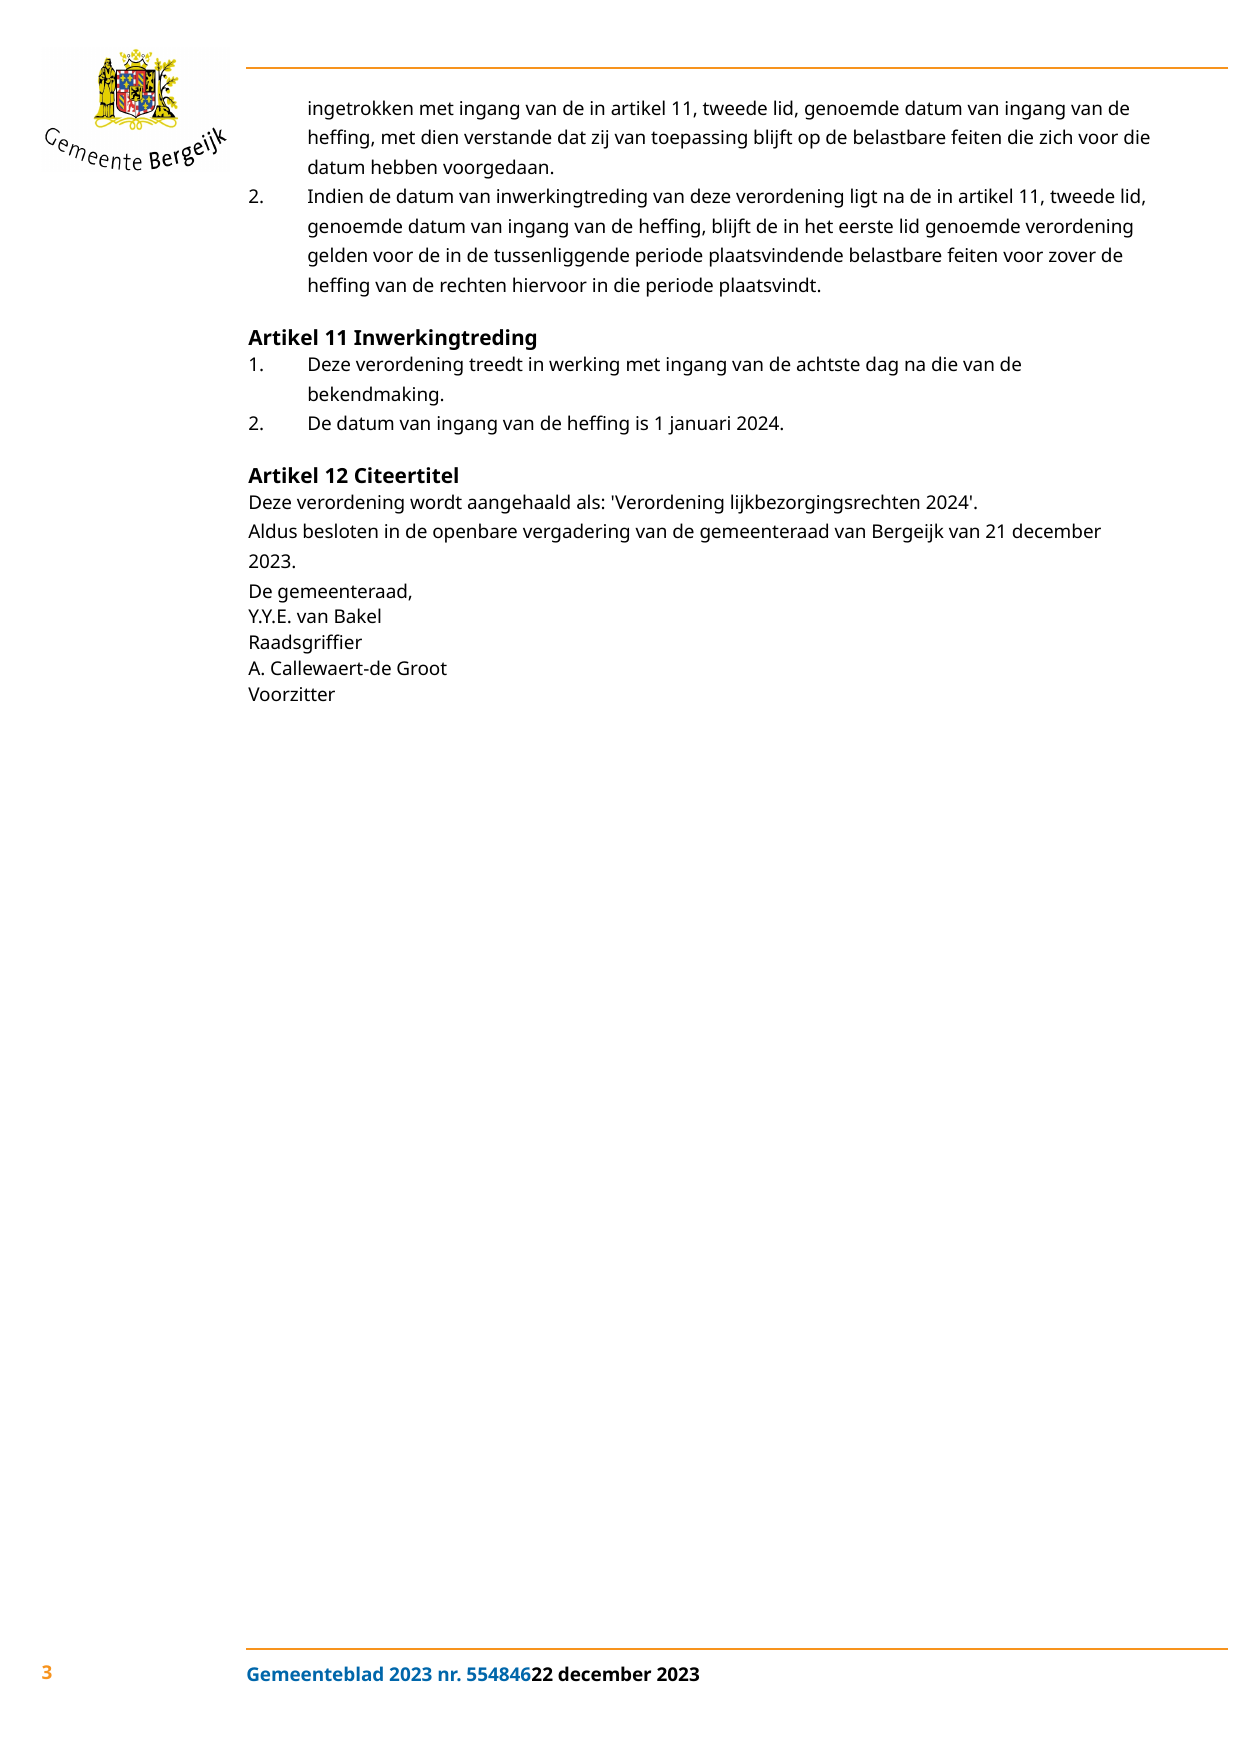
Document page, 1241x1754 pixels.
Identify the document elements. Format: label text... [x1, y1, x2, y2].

text Artikel 11 Inwerkingtreding [248, 323, 1152, 351]
text Raadsgriffier [248, 629, 1152, 655]
text Artikel 12 Citeertitel [248, 461, 1152, 489]
text Y.Y.E. van Bakel [248, 604, 1152, 629]
list ingetrokken met ingang van de in artikel 11, tweede lid, genoemde datum van ingang van de heffing, met dien verstande dat zij van toepassing blijft op de belastbare feiten die zich voor die datum hebben voorgedaan. [248, 95, 1152, 180]
text De gemeenteraad, [248, 578, 1152, 604]
list De datum van ingang van de heffing is 1 januari 2024. [248, 410, 1152, 436]
text Deze verordening wordt aangehaald als: 'Verordening lijkbezorgingsrechten 2024'. [248, 489, 1152, 515]
picture [41, 47, 231, 172]
list Deze verordening treedt in werking met ingang van de achtste dag na die van de bekendmaking. [248, 351, 1152, 406]
text Aldus besloten in de openbare vergadering van de gemeenteraad van Bergeijk van 21 december 2023. [248, 519, 1152, 574]
list Indien de datum van inwerkingtreding van deze verordening ligt na de in artikel 11, tweede lid, genoemde datum van ingang van de heffing, blijft de in het eerste lid genoemde verordening gelden voor de in de tussenliggende periode plaatsvindende belastbare feiten voor zover de heffing van de rechten hiervoor in die periode plaatsvindt. [248, 183, 1152, 298]
text Voorzitter [248, 681, 1152, 707]
text A. Callewaert-de Groot [248, 655, 1152, 681]
